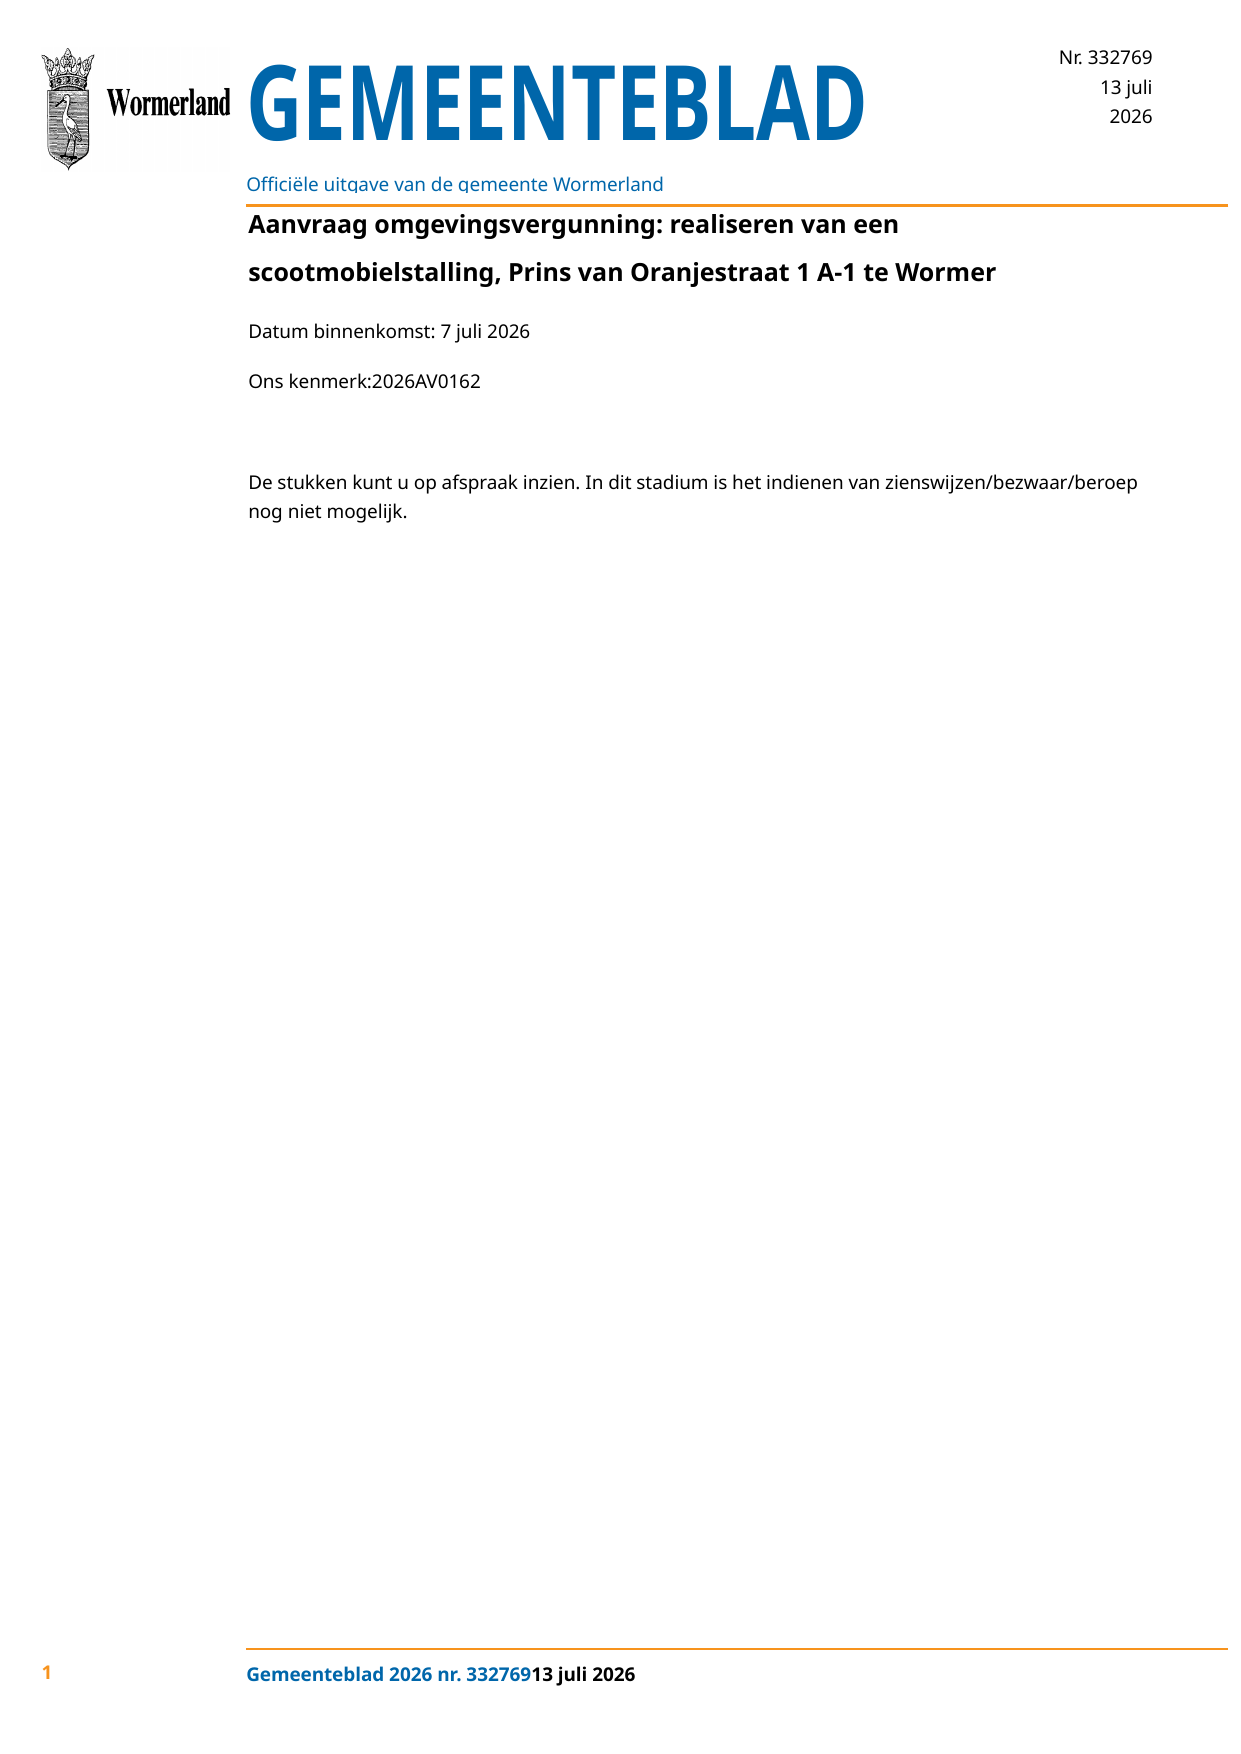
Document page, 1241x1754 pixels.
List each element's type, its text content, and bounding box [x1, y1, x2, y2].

text De stukken kunt u op afspraak inzien. In dit stadium is het indienen van zienswijzen/bezwaar/beroep nog niet mogelijk. [248, 469, 1152, 524]
text Aanvraag omgevingsvergunning: realiseren van een scootmobielstalling, Prins van Oranjestraat 1 A-1 te Wormer [248, 207, 1152, 288]
picture [41, 47, 231, 172]
text Datum binnenkomst: 7 juli 2026 [248, 318, 1152, 344]
text Ons kenmerk:2026AV0162 [248, 368, 1152, 394]
